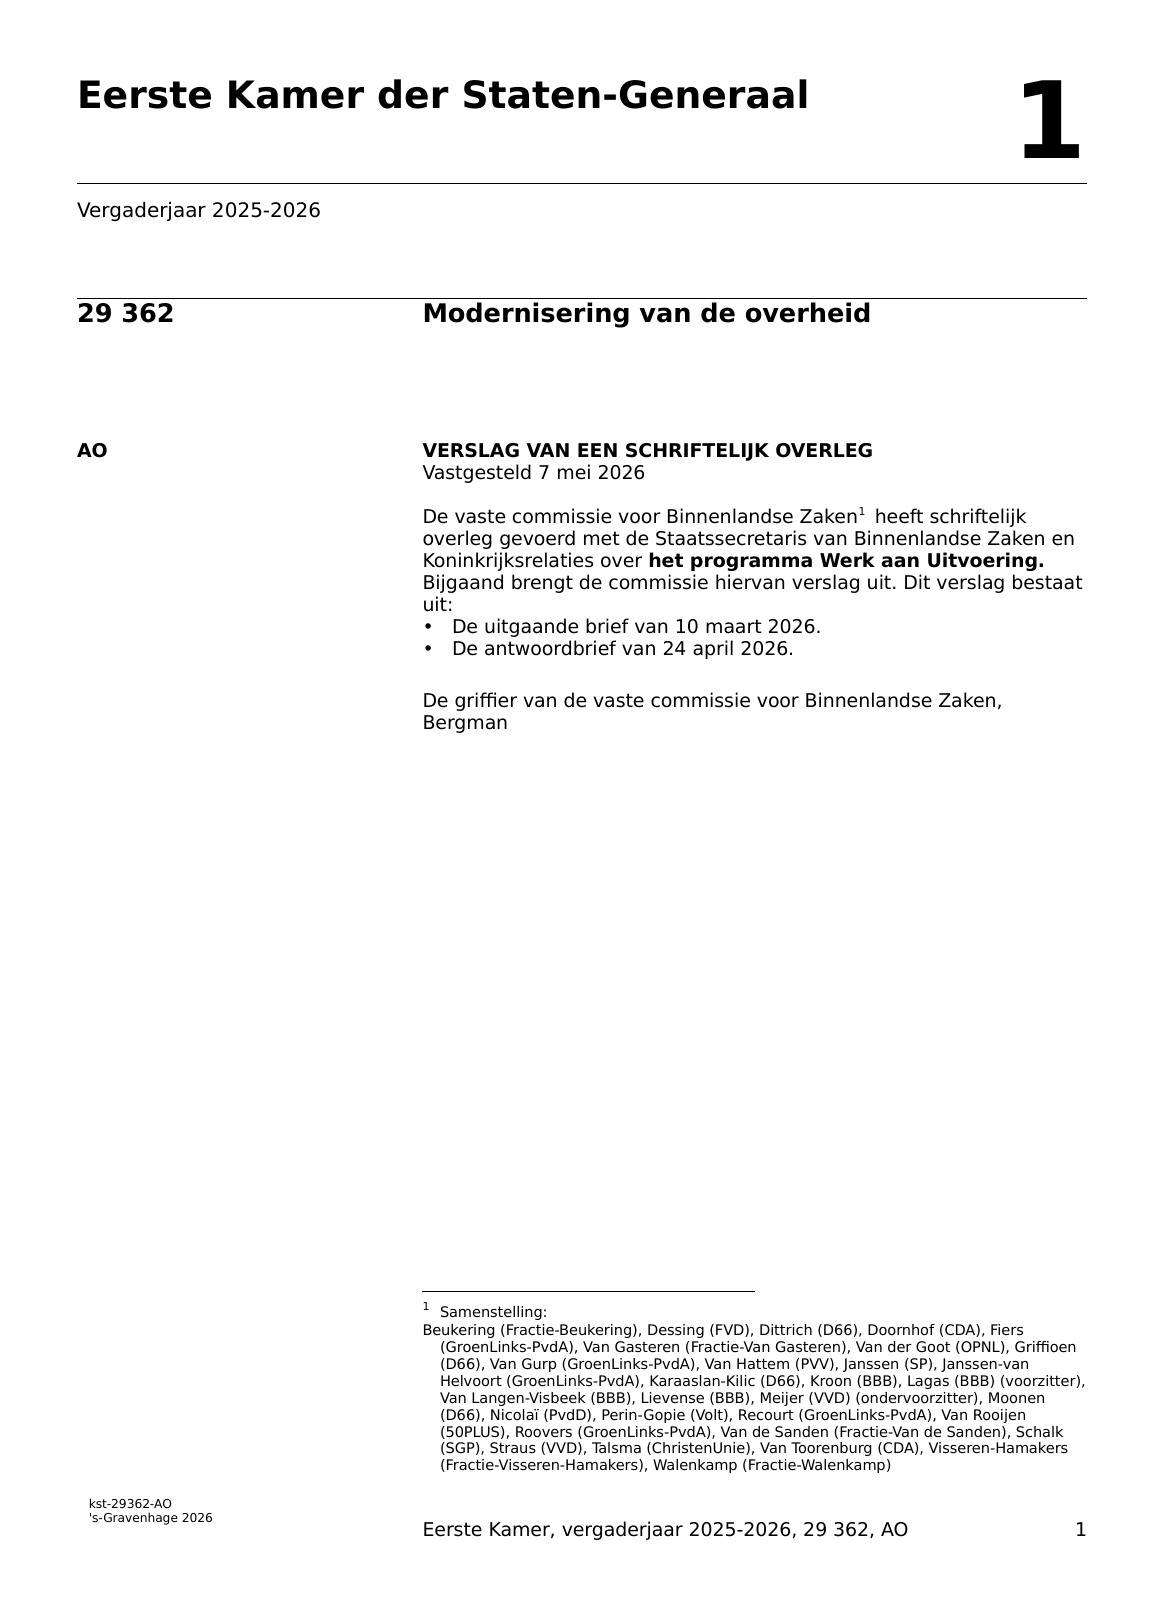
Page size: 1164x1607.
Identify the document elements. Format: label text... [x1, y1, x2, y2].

table_header Eerste Kamer der Staten-Generaal [77, 59, 886, 183]
text kst-29362-AO [88, 1497, 323, 1511]
text De vaste commissie voor Binnenlandse Zaken heeft schriftelijk overleg gevoerd met de Staatssecretaris van Binnenlandse Zaken en Koninkrijksrelaties over het programma Werk aan Uitvoering. Bijgaand brengt de commissie hiervan verslag uit. Dit verslag bestaat uit: [422, 506, 1087, 616]
subtitle AO VERSLAG VAN EEN SCHRIFTELIJK OVERLEG [77, 440, 1087, 462]
table_header 1 [886, 59, 1087, 183]
subtitle 29 362 Modernisering van de overheid [77, 299, 1087, 329]
text • De uitgaande brief van 10 maart 2026. [422, 616, 1087, 638]
table_cell Vergaderjaar 2025-2026 [77, 184, 1087, 298]
text De griffier van de vaste commissie voor Binnenlandse Zaken, Bergman [422, 690, 1087, 734]
text 's-Gravenhage 2026 [88, 1511, 323, 1525]
text Vastgesteld 7 mei 2026 [422, 462, 1087, 484]
text Beukering (Fractie-Beukering), Dessing (FVD), Dittrich (D66), Doornhof (CDA), Fiers (GroenLinks-PvdA), Van Gasteren (Fractie-Van Gasteren), Van der Goot (OPNL), Griffioen (D66), Van Gurp (GroenLinks-PvdA), Van Hattem (PVV), Janssen (SP), Janssen-van Helvoort (GroenLinks-PvdA), Karaaslan-Kilic (D66), Kroon (BBB), Lagas (BBB) (voorzitter), Van Langen-Visbeek (BBB), Lievense (BBB), Meijer (VVD) (ondervoorzitter), Moonen (D66), Nicolaï (PvdD), Perin-Gopie (Volt), Recourt (GroenLinks-PvdA), Van Rooijen (50PLUS), Roovers (GroenLinks-PvdA), Van de Sanden (Fractie-Van de Sanden), Schalk (SGP), Straus (VVD), Talsma (ChristenUnie), Van Toorenburg (CDA), Visseren-Hamakers (Fractie-Visseren-Hamakers), Walenkamp (Fractie-Walenkamp) [422, 1322, 1087, 1474]
text • De antwoordbrief van 24 april 2026. [422, 638, 1087, 660]
text Samenstelling: [422, 1300, 1087, 1322]
